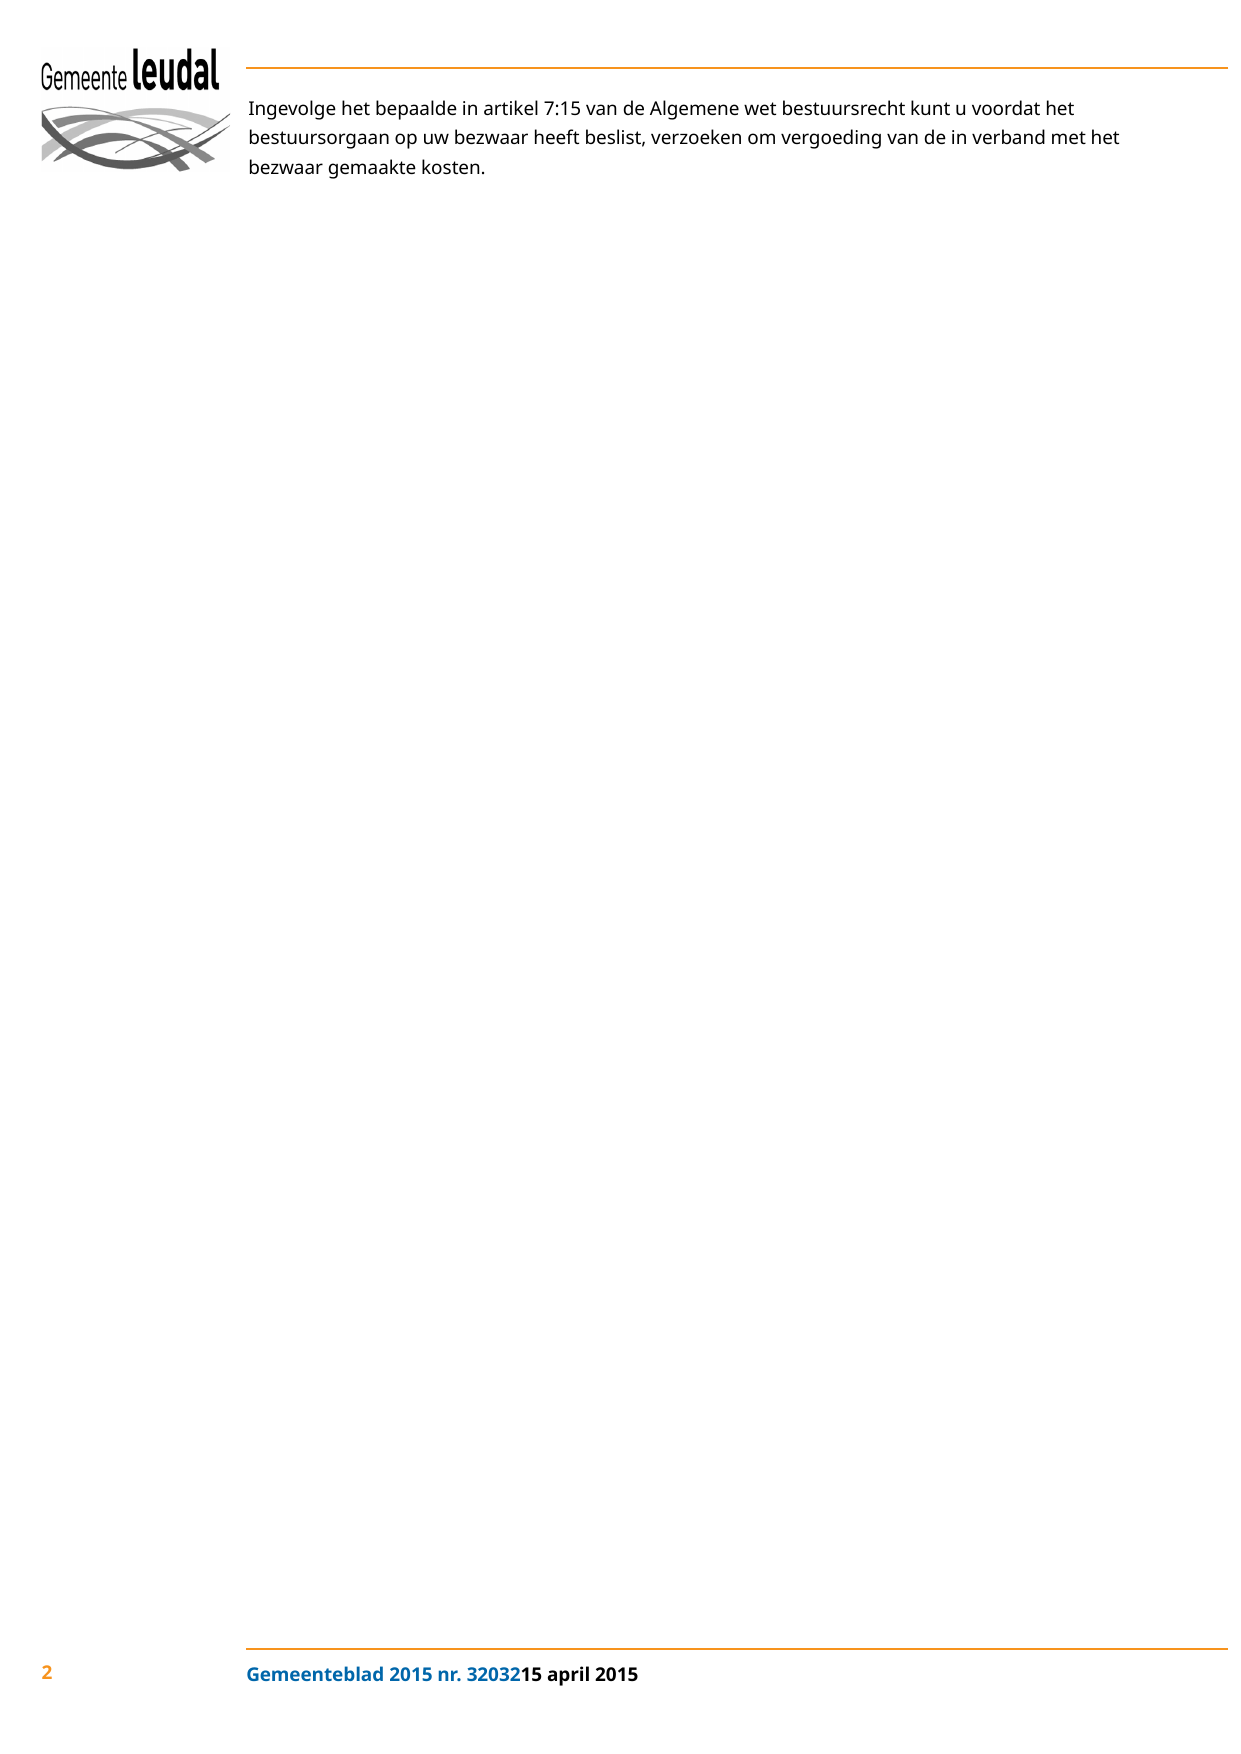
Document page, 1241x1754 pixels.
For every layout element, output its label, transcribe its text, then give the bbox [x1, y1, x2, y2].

picture [41, 47, 231, 172]
text Ingevolge het bepaalde in artikel 7:15 van de Algemene wet bestuursrecht kunt u voordat het bestuursorgaan op uw bezwaar heeft beslist, verzoeken om vergoeding van de in verband met het bezwaar gemaakte kosten. [248, 95, 1152, 180]
